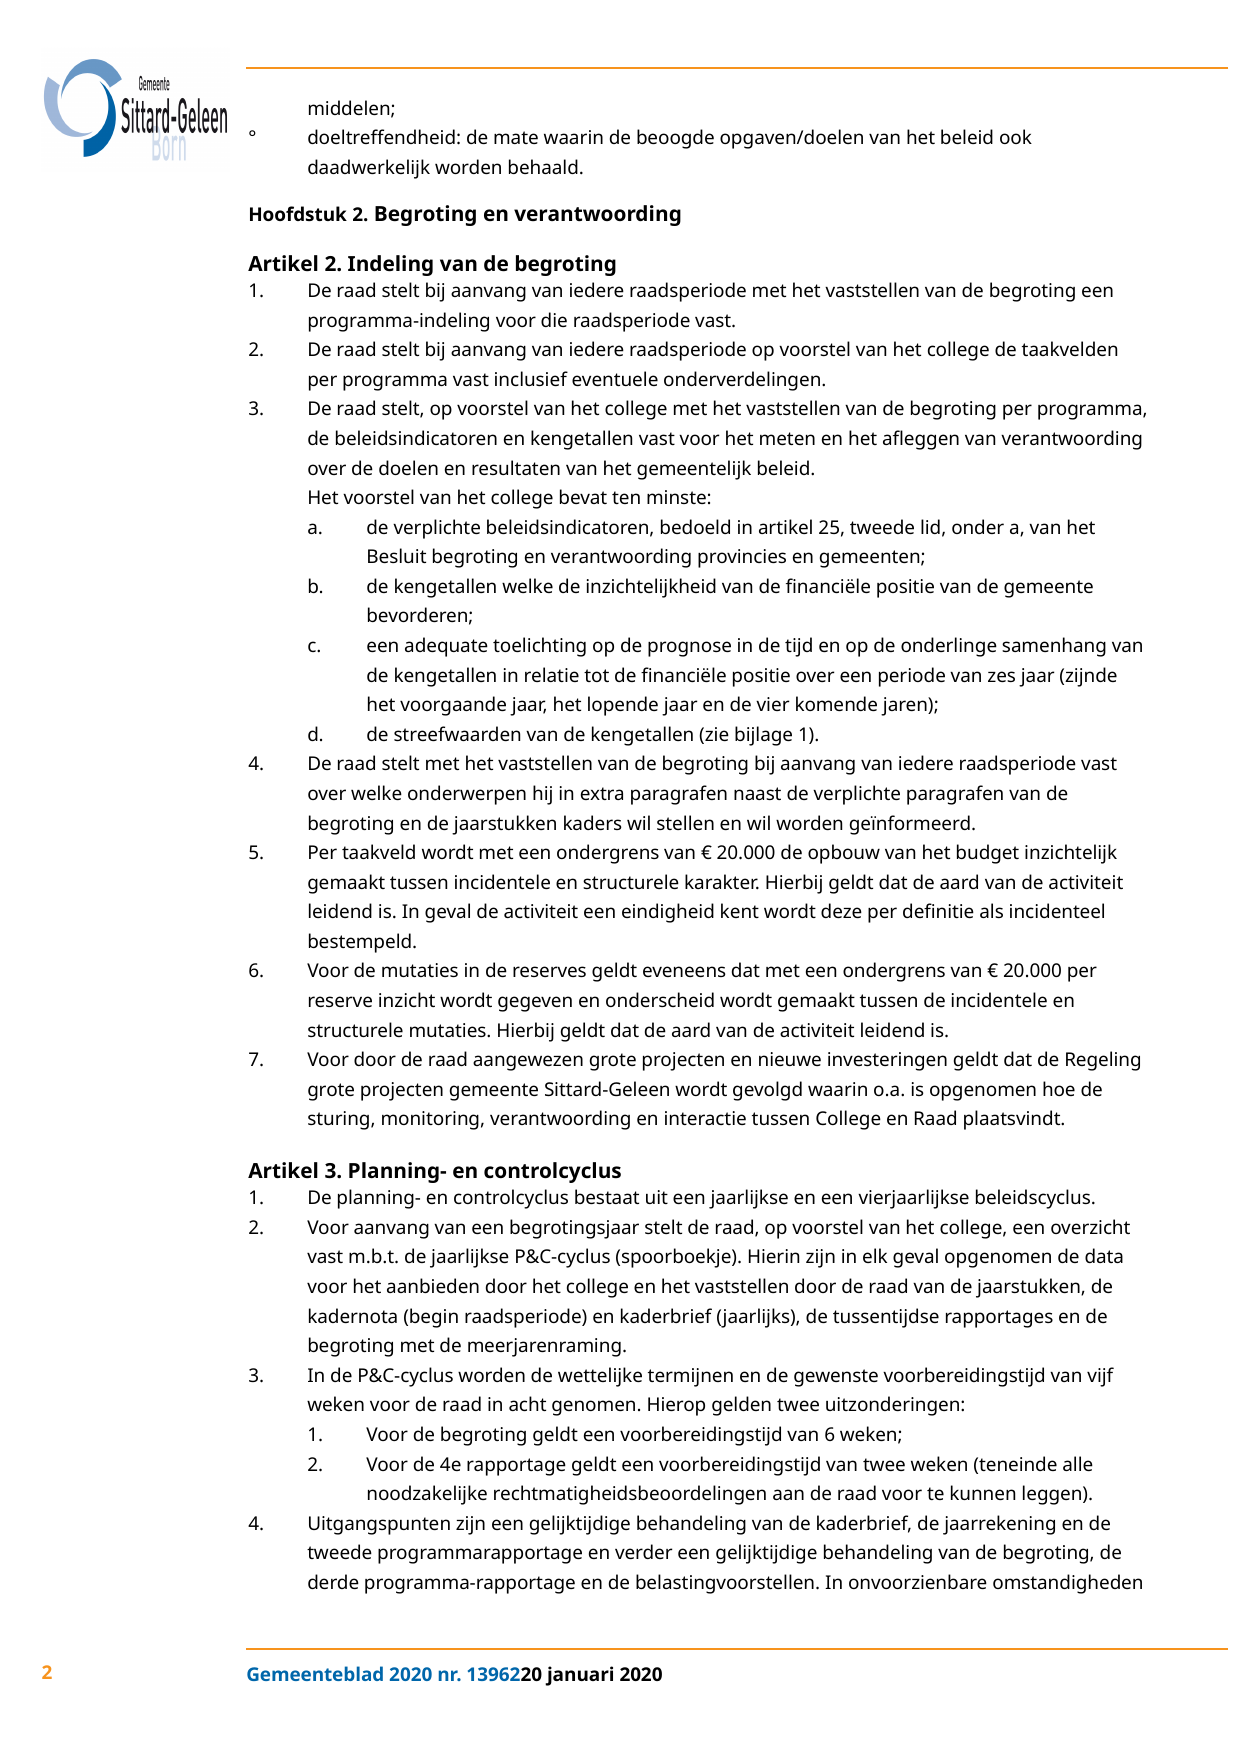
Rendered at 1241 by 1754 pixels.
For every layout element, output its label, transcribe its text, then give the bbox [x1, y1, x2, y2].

list een adequate toelichting op de prognose in de tijd en op de onderlinge samenhang van de kengetallen in relatie tot de financiële positie over een periode van zes jaar (zijnde het voorgaande jaar, het lopende jaar en de vier komende jaren); [307, 632, 1152, 717]
list de verplichte beleidsindicatoren, bedoeld in artikel 25, tweede lid, onder a, van het Besluit begroting en verantwoording provincies en gemeenten; [307, 514, 1152, 569]
list Uitgangspunten zijn een gelijktijdige behandeling van de kaderbrief, de jaarrekening en de tweede programmarapportage en verder een gelijktijdige behandeling van de begroting, de derde programma-rapportage en de belastingvoorstellen. In onvoorzienbare omstandigheden [248, 1510, 1152, 1595]
list Voor de begroting geldt een voorbereidingstijd van 6 weken; [307, 1421, 1152, 1447]
list Per taakveld wordt met een ondergrens van € 20.000 de opbouw van het budget inzichtelijk gemaakt tussen incidentele en structurele karakter. Hierbij geldt dat de aard van de activiteit leidend is. In geval de activiteit een eindigheid kent wordt deze per definitie als incidenteel bestempeld. [248, 839, 1152, 954]
text Hoofdstuk 2. Begroting en verantwoording [248, 199, 1152, 228]
text Artikel 2. Indeling van de begroting [248, 249, 1152, 277]
list Voor door de raad aangewezen grote projecten en nieuwe investeringen geldt dat de Regeling grote projecten gemeente Sittard-Geleen wordt gevolgd waarin o.a. is opgenomen hoe de sturing, monitoring, verantwoording en interactie tussen College en Raad plaatsvindt. [248, 1046, 1152, 1131]
list de streefwaarden van de kengetallen (zie bijlage 1). [307, 721, 1152, 747]
list middelen; [248, 95, 1152, 121]
list De raad stelt met het vaststellen van de begroting bij aanvang van iedere raadsperiode vast over welke onderwerpen hij in extra paragrafen naast de verplichte paragrafen van de begroting en de jaarstukken kaders wil stellen en wil worden geïnformeerd. [248, 751, 1152, 836]
list Voor de mutaties in de reserves geldt eveneens dat met een ondergrens van € 20.000 per reserve inzicht wordt gegeven en onderscheid wordt gemaakt tussen de incidentele en structurele mutaties. Hierbij geldt dat de aard van de activiteit leidend is. [248, 958, 1152, 1043]
list De raad stelt, op voorstel van het college met het vaststellen van de begroting per programma, de beleidsindicatoren en kengetallen vast voor het meten en het afleggen van verantwoording over de doelen en resultaten van het gemeentelijk beleid. [248, 396, 1152, 481]
list Het voorstel van het college bevat ten minste: [248, 484, 1152, 510]
list Voor aanvang van een begrotingsjaar stelt de raad, op voorstel van het college, een overzicht vast m.b.t. de jaarlijkse P&C-cyclus (spoorboekje). Hierin zijn in elk geval opgenomen de data voor het aanbieden door het college en het vaststellen door de raad van de jaarstukken, de kadernota (begin raadsperiode) en kaderbrief (jaarlijks), de tussentijdse rapportages en de begroting met de meerjarenraming. [248, 1214, 1152, 1358]
list De raad stelt bij aanvang van iedere raadsperiode met het vaststellen van de begroting een programma-indeling voor die raadsperiode vast. [248, 277, 1152, 333]
picture [41, 47, 231, 172]
list doeltreffendheid: de mate waarin de beoogde opgaven/doelen van het beleid ook daadwerkelijk worden behaald. [248, 124, 1152, 180]
list In de P&C-cyclus worden de wettelijke termijnen en de gewenste voorbereidingstijd van vijf weken voor de raad in acht genomen. Hierop gelden twee uitzonderingen: [248, 1362, 1152, 1417]
list De raad stelt bij aanvang van iedere raadsperiode op voorstel van het college de taakvelden per programma vast inclusief eventuele onderverdelingen. [248, 336, 1152, 392]
list De planning- en controlcyclus bestaat uit een jaarlijkse en een vierjaarlijkse beleidscyclus. [248, 1184, 1152, 1210]
list de kengetallen welke de inzichtelijkheid van de financiële positie van de gemeente bevorderen; [307, 573, 1152, 628]
list Voor de 4e rapportage geldt een voorbereidingstijd van twee weken (teneinde alle noodzakelijke rechtmatigheidsbeoordelingen aan de raad voor te kunnen leggen). [307, 1451, 1152, 1506]
text Artikel 3. Planning- en controlcyclus [248, 1156, 1152, 1184]
